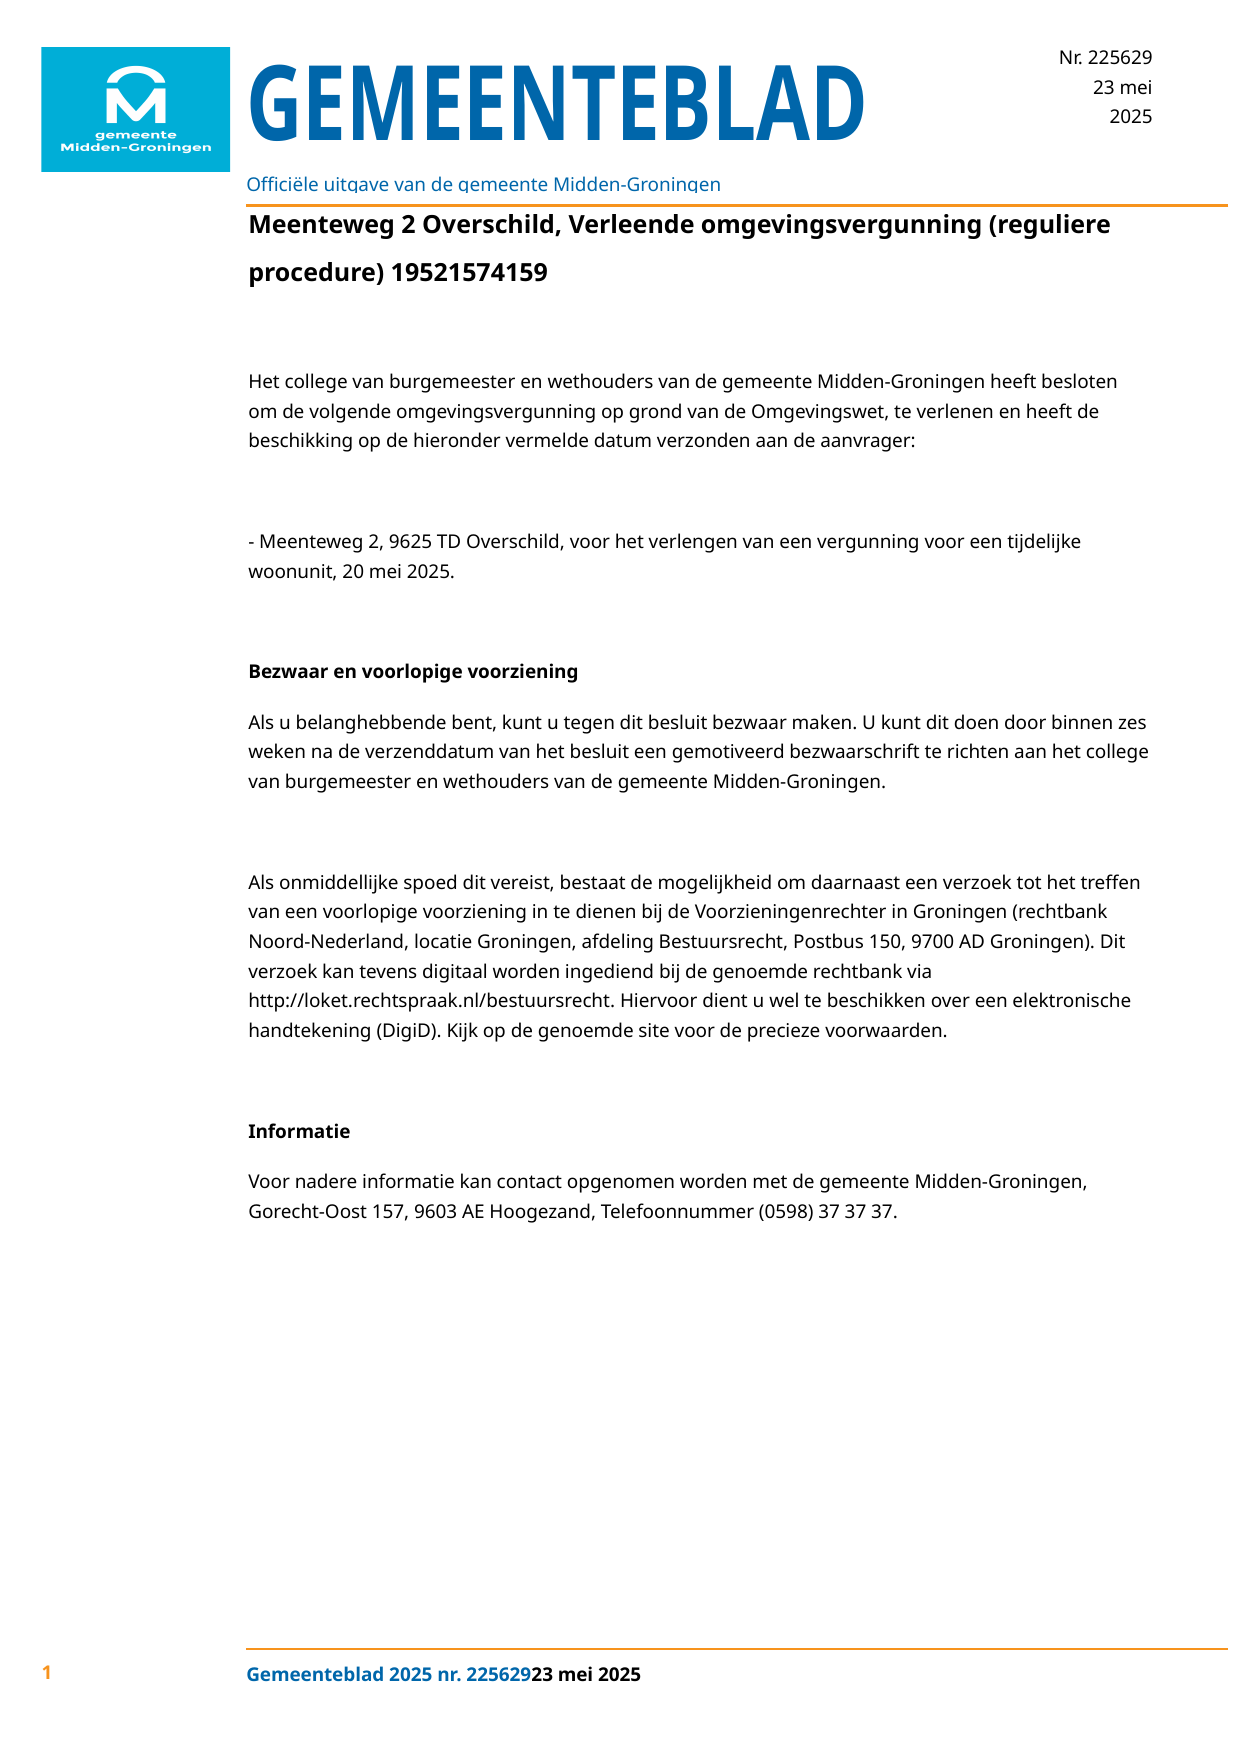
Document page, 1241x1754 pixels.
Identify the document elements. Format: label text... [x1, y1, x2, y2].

text Als onmiddellijke spoed dit vereist, bestaat de mogelijkheid om daarnaast een verzoek tot het treffen van een voorlopige voorziening in te dienen bij de Voorzieningenrechter in Groningen (rechtbank Noord-Nederland, locatie Groningen, afdeling Bestuursrecht, Postbus 150, 9700 AD Groningen). Dit verzoek kan tevens digitaal worden ingediend bij de genoemde rechtbank via http://loket.rechtspraak.nl/bestuursrecht. Hiervoor dient u wel te beschikken over een elektronische handtekening (DigiD). Kijk op de genoemde site voor de precieze voorwaarden. [248, 869, 1152, 1043]
picture [184, 146, 190, 153]
text - Meenteweg 2, 9625 TD Overschild, voor het verlengen van een vergunning voor een tijdelijke woonunit, 20 mei 2025. [248, 528, 1152, 584]
text Als u belanghebbende bent, kunt u tegen dit besluit bezwaar maken. U kunt dit doen door binnen zes weken na de verzenddatum van het besluit een gemotiveerd bezwaarschrift te richten aan het college van burgemeester en wethouders van de gemeente Midden-Groningen. [248, 709, 1152, 794]
picture [108, 66, 164, 82]
text Voor nadere informatie kan contact opgenomen worden met de gemeente Midden-Groningen, Gorecht-Oost 157, 9603 AE Hoogezand, Telefoonnummer (0598) 37 37 37. [248, 1168, 1152, 1224]
picture [107, 89, 165, 122]
text Het college van burgemeester en wethouders van de gemeente Midden-Groningen heeft besloten om de volgende omgevingsvergunning op grond van de Omgevingswet, te verlenen en heeft de beschikking op de hieronder vermelde datum verzonden aan de aanvrager: [248, 368, 1152, 453]
text Meenteweg 2 Overschild, Verleende omgevingsvergunning (reguliere procedure) 19521574159 [248, 207, 1152, 288]
text Bezwaar en voorlopige voorziening [248, 659, 1152, 684]
text Informatie [248, 1118, 1152, 1144]
